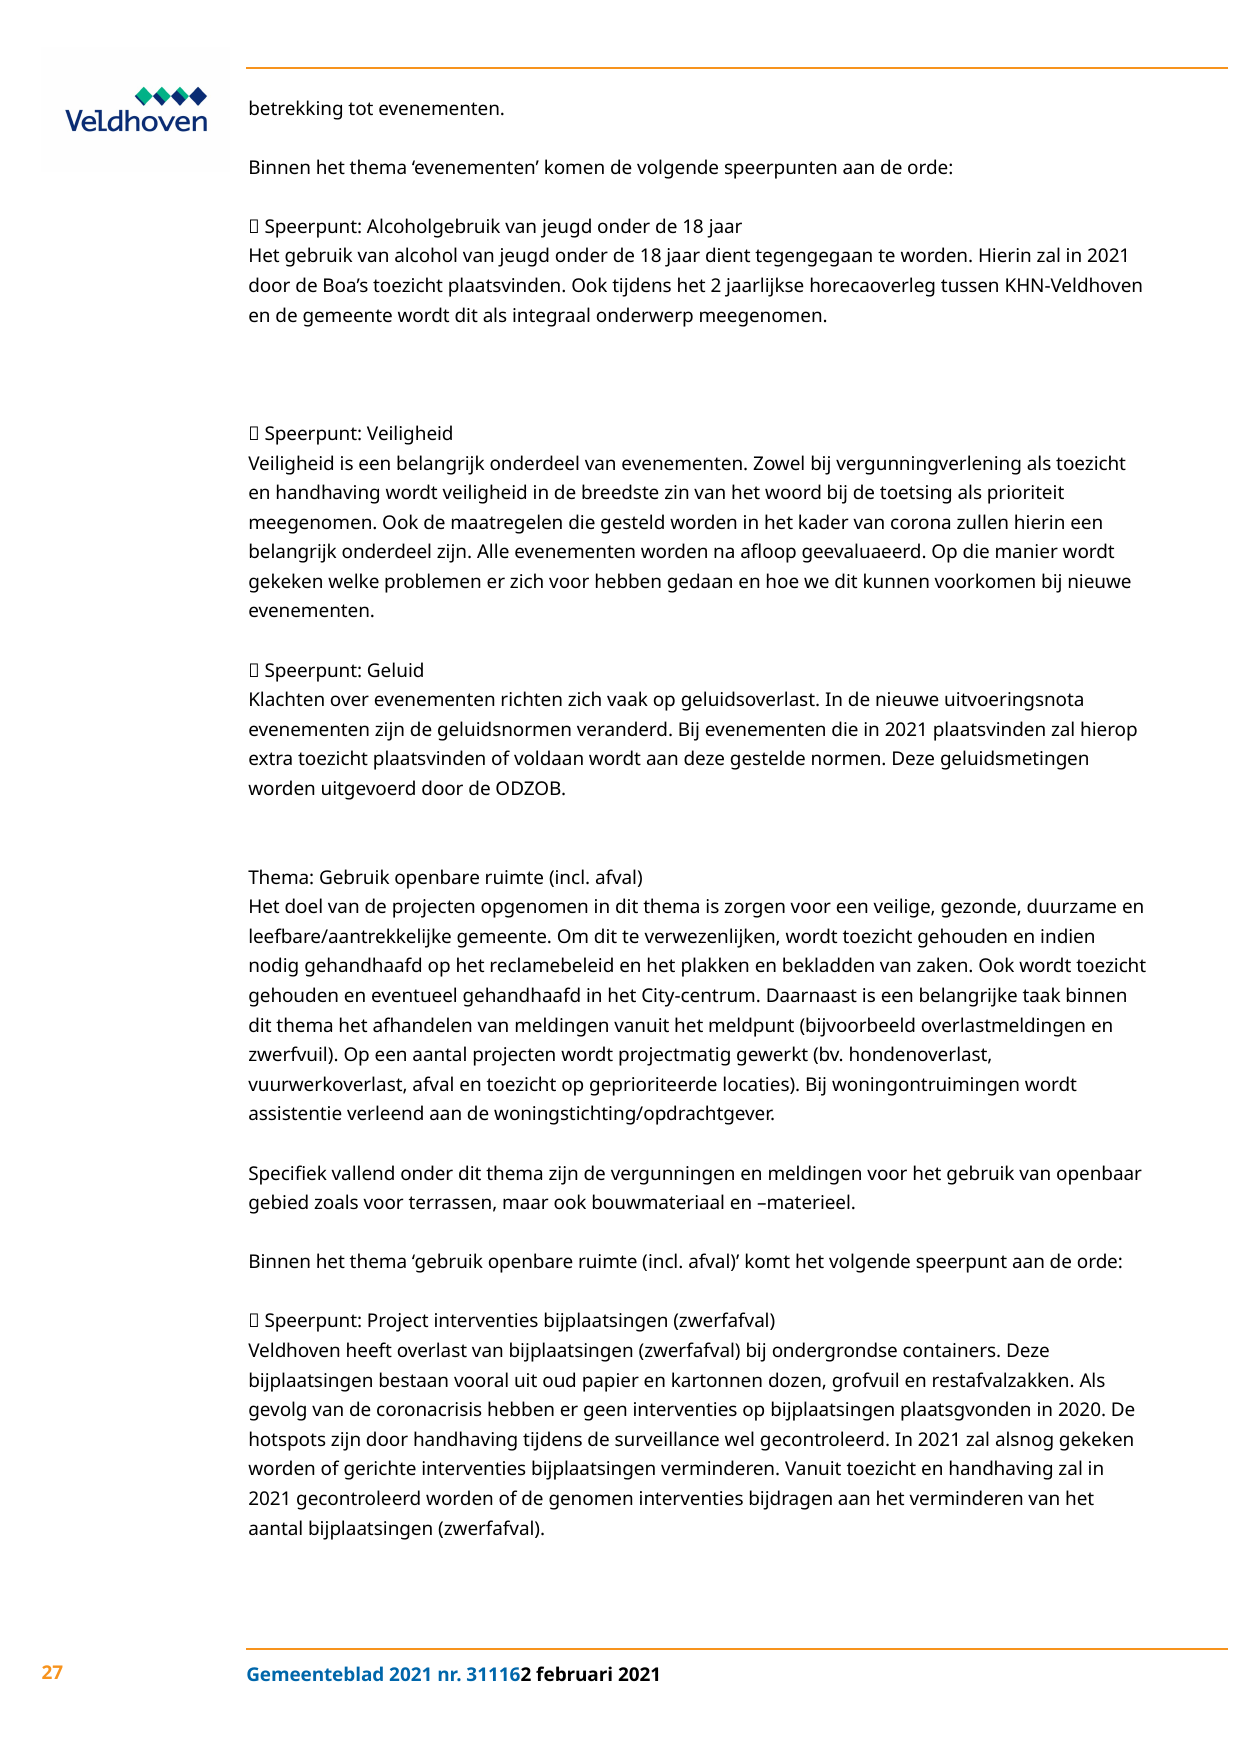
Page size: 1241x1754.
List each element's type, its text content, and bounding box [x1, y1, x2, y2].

picture [41, 47, 231, 172]
text Veldhoven heeft overlast van bijplaatsingen (zwerfafval) bij ondergrondse containers. Deze bijplaatsingen bestaan vooral uit oud papier en kartonnen dozen, grofvuil en restafvalzakken. Als gevolg van de coronacrisis hebben er geen interventies op bijplaatsingen plaatsgvonden in 2020. De hotspots zijn door handhaving tijdens de surveillance wel gecontroleerd. In 2021 zal alsnog gekeken worden of gerichte interventies bijplaatsingen verminderen. Vanuit toezicht en handhaving zal in 2021 gecontroleerd worden of de genomen interventies bijdragen aan het verminderen van het aantal bijplaatsingen (zwerfafval). [248, 1337, 1152, 1541]
text Veiligheid is een belangrijk onderdeel van evenementen. Zowel bij vergunningverlening als toezicht en handhaving wordt veiligheid in de breedste zin van het woord bij de toetsing als prioriteit meegenomen. Ook de maatregelen die gesteld worden in het kader van corona zullen hierin een belangrijk onderdeel zijn. Alle evenementen worden na afloop geevaluaeerd. Op die manier wordt gekeken welke problemen er zich voor hebben gedaan en hoe we dit kunnen voorkomen bij nieuwe evenementen. [248, 450, 1152, 623]
text Klachten over evenementen richten zich vaak op geluidsoverlast. In de nieuwe uitvoeringsnota evenementen zijn de geluidsnormen veranderd. Bij evenementen die in 2021 plaatsvinden zal hierop extra toezicht plaatsvinden of voldaan wordt aan deze gestelde normen. Deze geluidsmetingen worden uitgevoerd door de ODZOB. [248, 686, 1152, 801]
text  Speerpunt: Project interventies bijplaatsingen (zwerfafval) [248, 1308, 1152, 1333]
text Het doel van de projecten opgenomen in dit thema is zorgen voor een veilige, gezonde, duurzame en leefbare/aantrekkelijke gemeente. Om dit te verwezenlijken, wordt toezicht gehouden en indien nodig gehandhaafd op het reclamebeleid en het plakken en bekladden van zaken. Ook wordt toezicht gehouden en eventueel gehandhaafd in het City-centrum. Daarnaast is een belangrijke taak binnen dit thema het afhandelen van meldingen vanuit het meldpunt (bijvoorbeeld overlastmeldingen en zwerfvuil). Op een aantal projecten wordt projectmatig gewerkt (bv. hondenoverlast, vuurwerkoverlast, afval en toezicht op geprioriteerde locaties). Bij woningontruimingen wordt assistentie verleend aan de woningstichting/opdrachtgever. [248, 893, 1152, 1126]
text Het gebruik van alcohol van jeugd onder de 18 jaar dient tegengegaan te worden. Hierin zal in 2021 door de Boa’s toezicht plaatsvinden. Ook tijdens het 2 jaarlijkse horecaoverleg tussen KHN-Veldhoven en de gemeente wordt dit als integraal onderwerp meegenomen. [248, 243, 1152, 328]
text  Speerpunt: Veiligheid [248, 420, 1152, 446]
text Binnen het thema ‘gebruik openbare ruimte (incl. afval)’ komt het volgende speerpunt aan de orde: [248, 1248, 1152, 1274]
text  Speerpunt: Geluid [248, 657, 1152, 683]
text Binnen het thema ‘evenementen’ komen de volgende speerpunten aan de orde: [248, 154, 1152, 180]
text betrekking tot evenementen. [248, 95, 1152, 121]
text Specifiek vallend onder dit thema zijn de vergunningen en meldingen voor het gebruik van openbaar gebied zoals voor terrassen, maar ook bouwmateriaal en –materieel. [248, 1160, 1152, 1215]
text  Speerpunt: Alcoholgebruik van jeugd onder de 18 jaar [248, 213, 1152, 239]
text Thema: Gebruik openbare ruimte (incl. afval) [248, 864, 1152, 890]
